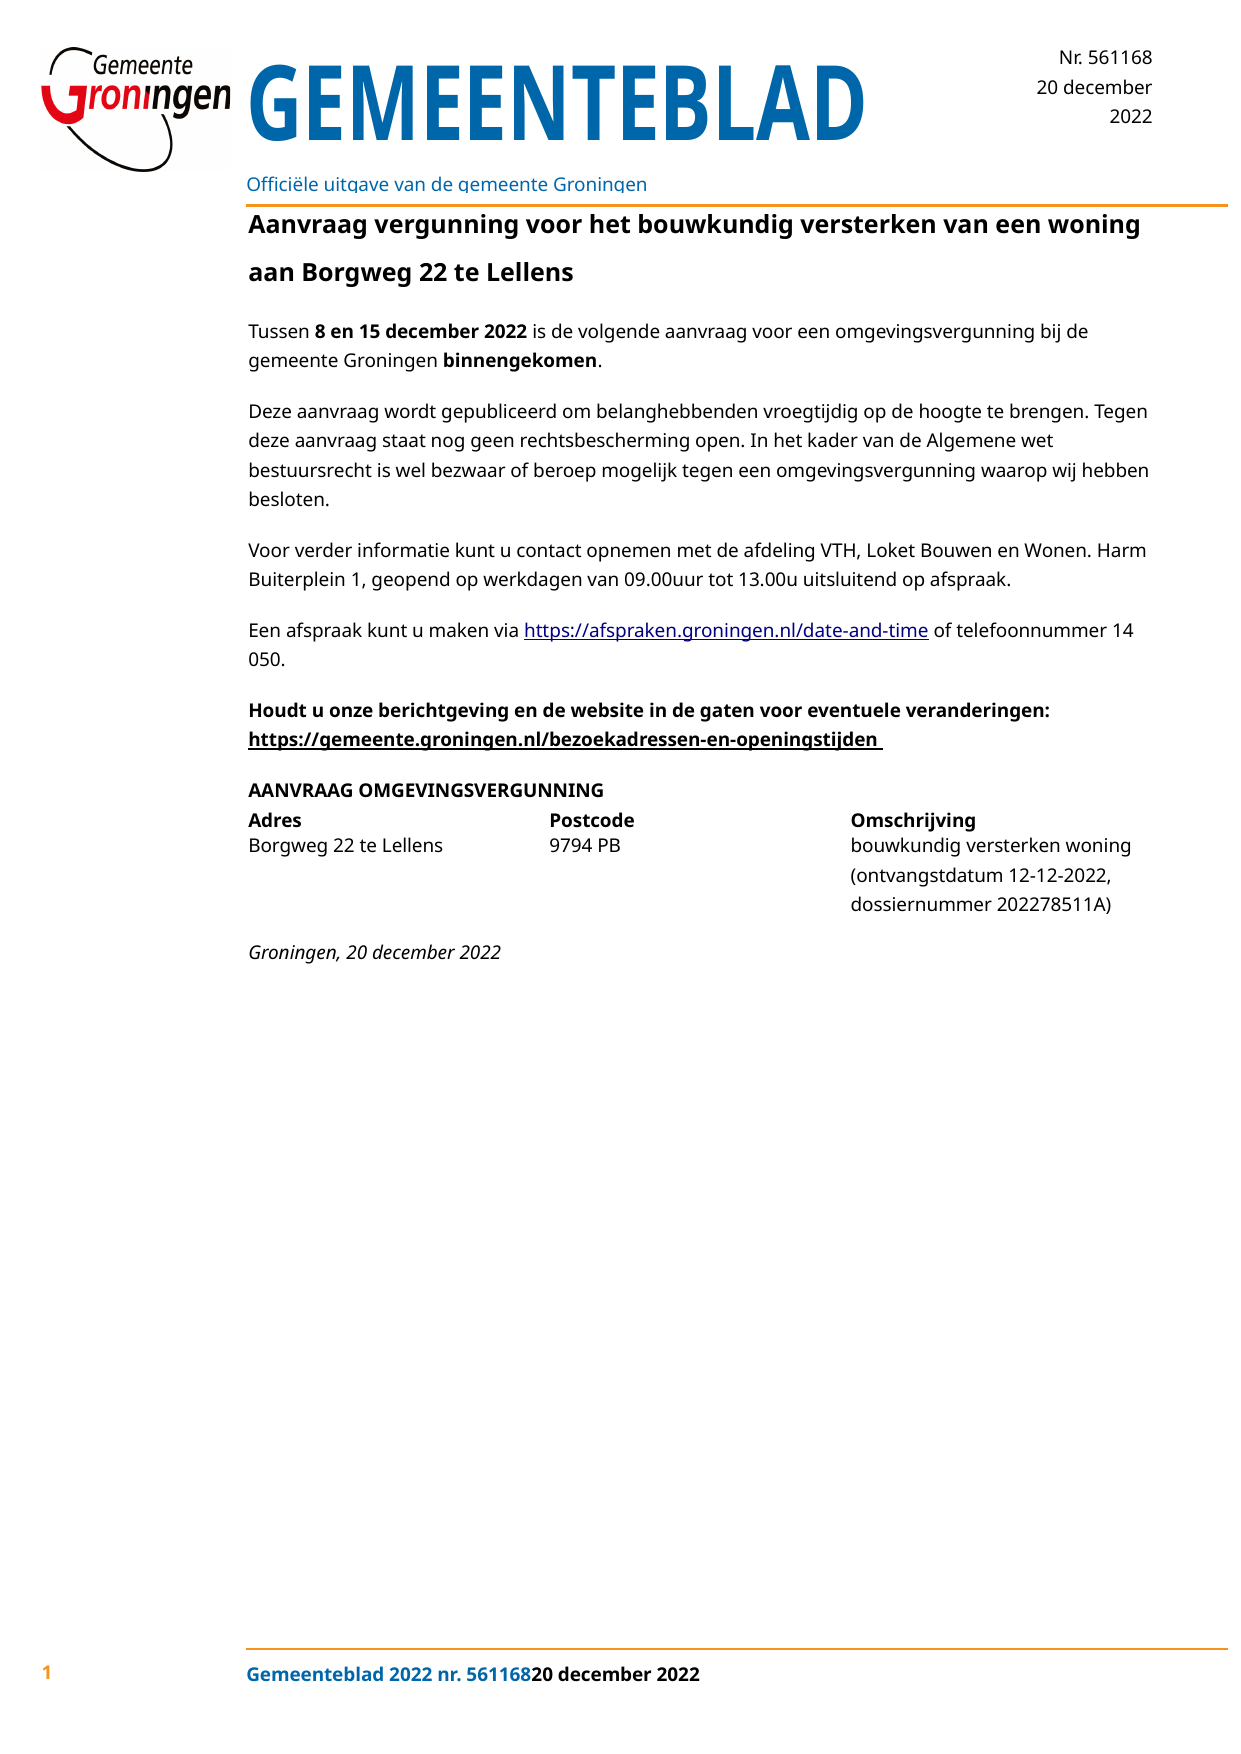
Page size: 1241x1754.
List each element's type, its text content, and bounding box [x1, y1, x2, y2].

text AANVRAAG OMGEVINGSVERGUNNING [248, 777, 1152, 803]
table_cell 9794 PB [549, 833, 850, 917]
text Voor verder informatie kunt u contact opnemen met de afdeling VTH, Loket Bouwen en Wonen. Harm Buiterplein 1, geopend op werkdagen van 09.00uur tot 13.00u uitsluitend op afspraak. [248, 537, 1152, 592]
text Tussen 8 en 15 december 2022 is de volgende aanvraag voor een omgevingsvergunning bij de gemeente Groningen binnengekomen. [248, 318, 1152, 373]
text Aanvraag vergunning voor het bouwkundig versterken van een woning aan Borgweg 22 te Lellens [248, 207, 1152, 288]
text Deze aanvraag wordt gepubliceerd om belanghebbenden vroegtijdig op de hoogte te brengen. Tegen deze aanvraag staat nog geen rechtsbescherming open. In het kader van de Algemene wet bestuursrecht is wel bezwaar of beroep mogelijk tegen een omgevingsvergunning waarop wij hebben besloten. [248, 398, 1152, 512]
table_cell bouwkundig versterken woning (ontvangstdatum 12-12-2022, dossiernummer 202278511A) [850, 833, 1152, 917]
text Houdt u onze berichtgeving en de website in de gaten voor eventuele veranderingen: https://gemeente.groningen.nl/bezoekadressen-en-openingstijden [248, 697, 1152, 752]
table_header Postcode [549, 807, 850, 832]
table_header Adres [248, 807, 549, 832]
table_cell Borgweg 22 te Lellens [248, 833, 549, 917]
text Een afspraak kunt u maken via https://afspraken.groningen.nl/date-and-time of telefoonnummer 14 050. [248, 617, 1152, 672]
text Groningen, 20 december 2022 [248, 939, 1152, 964]
picture [41, 47, 231, 172]
table_header Omschrijving [850, 807, 1152, 832]
